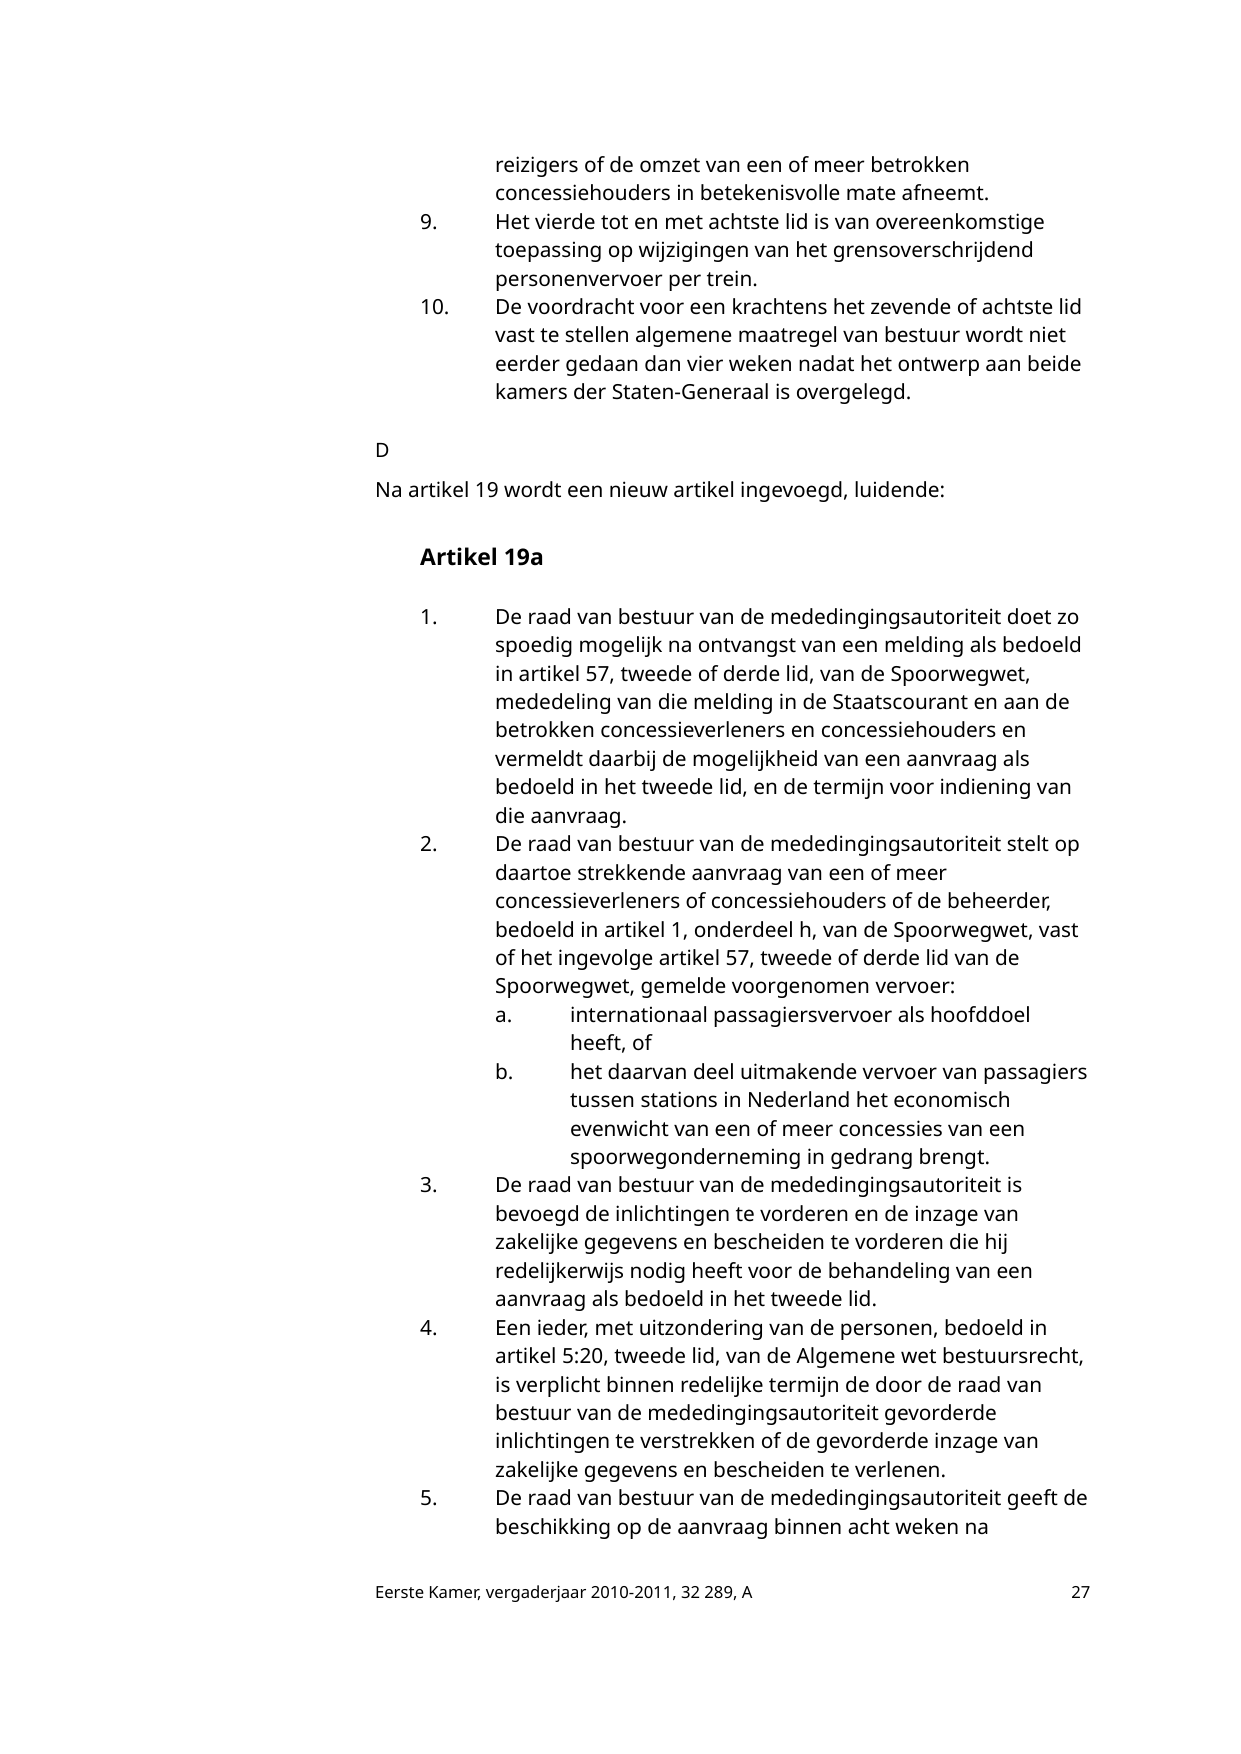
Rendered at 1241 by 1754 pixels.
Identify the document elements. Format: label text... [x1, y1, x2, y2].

list De raad van bestuur van de mededingingsautoriteit doet zo spoedig mogelijk na ontvangst van een melding als bedoeld in artikel 57, tweede of derde lid, van de Spoorwegwet, mededeling van die melding in de Staatscourant en aan de betrokken concessieverleners en concessiehouders en vermeldt daarbij de mogelijkheid van een aanvraag als bedoeld in het tweede lid, en de termijn voor indiening van die aanvraag. [420, 602, 1090, 829]
text D [375, 436, 1090, 463]
subtitle Artikel 19a [420, 541, 1090, 572]
list reizigers of de omzet van een of meer betrokken concessiehouders in betekenisvolle mate afneemt. [420, 150, 1090, 207]
list De voordracht voor een krachtens het zevende of achtste lid vast te stellen algemene maatregel van bestuur wordt niet eerder gedaan dan vier weken nadat het ontwerp aan beide kamers der Staten-Generaal is overgelegd. [420, 292, 1090, 406]
list De raad van bestuur van de mededingingsautoriteit stelt op daartoe strekkende aanvraag van een of meer concessieverleners of concessiehouders of de beheerder, bedoeld in artikel 1, onderdeel h, van de Spoorwegwet, vast of het ingevolge artikel 57, tweede of derde lid van de Spoorwegwet, gemelde voorgenomen vervoer: [420, 829, 1090, 1000]
list De raad van bestuur van de mededingingsautoriteit is bevoegd de inlichtingen te vorderen en de inzage van zakelijke gegevens en bescheiden te vorderen die hij redelijkerwijs nodig heeft voor de behandeling van een aanvraag als bedoeld in het tweede lid. [420, 1171, 1090, 1313]
text Na artikel 19 wordt een nieuw artikel ingevoegd, luidende: [375, 475, 1090, 503]
list De raad van bestuur van de mededingingsautoriteit geeft de beschikking op de aanvraag binnen acht weken na [420, 1483, 1090, 1540]
list Een ieder, met uitzondering van de personen, bedoeld in artikel 5:20, tweede lid, van de Algemene wet bestuursrecht, is verplicht binnen redelijke termijn de door de raad van bestuur van de mededingingsautoriteit gevorderde inlichtingen te verstrekken of de gevorderde inzage van zakelijke gegevens en bescheiden te verlenen. [420, 1313, 1090, 1483]
list Het vierde tot en met achtste lid is van overeenkomstige toepassing op wijzigingen van het grensoverschrijdend personenvervoer per trein. [420, 207, 1090, 292]
list het daarvan deel uitmakende vervoer van passagiers tussen stations in Nederland het economisch evenwicht van een of meer concessies van een spoorwegonderneming in gedrang brengt. [495, 1057, 1090, 1171]
list internationaal passagiersvervoer als hoofddoel heeft, of [495, 1000, 1090, 1057]
